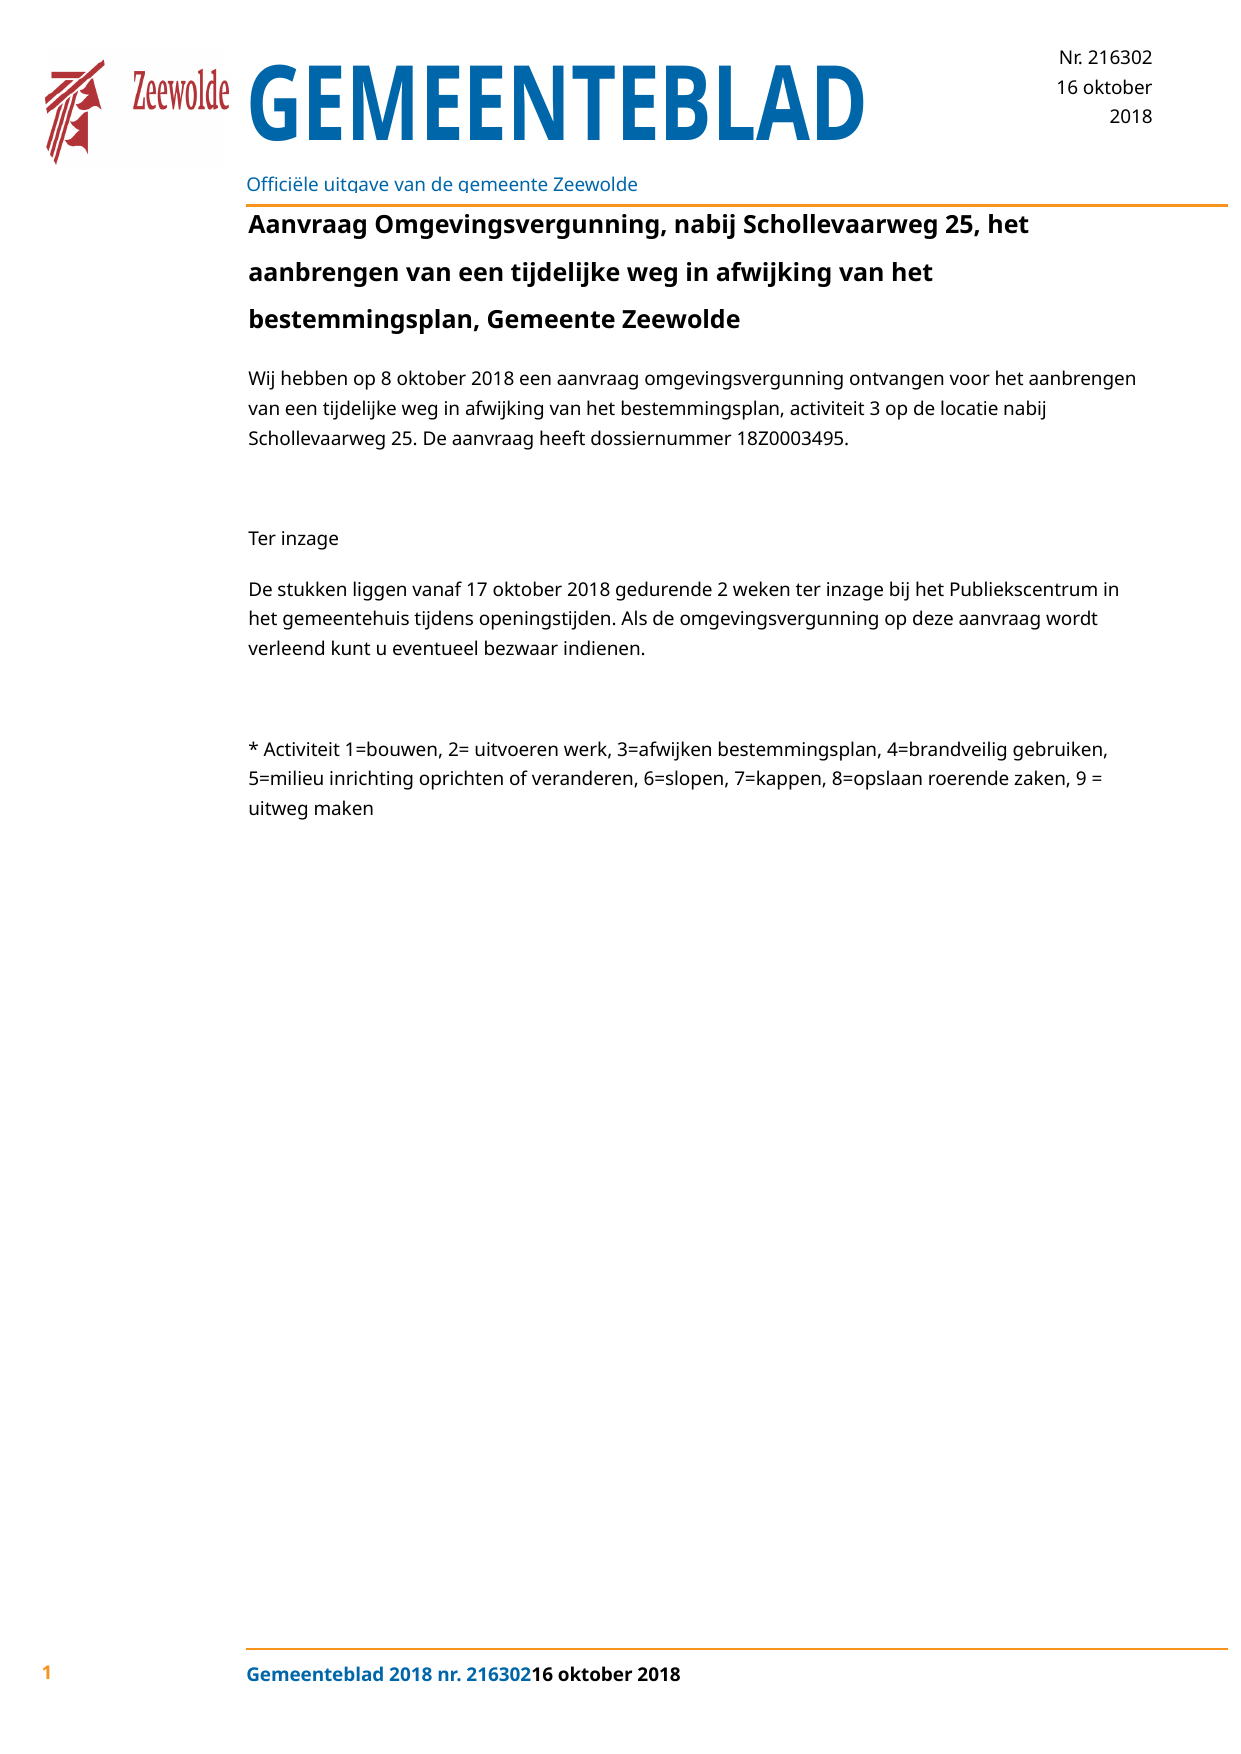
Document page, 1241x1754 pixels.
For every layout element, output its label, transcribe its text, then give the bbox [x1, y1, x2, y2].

text * Activiteit 1=bouwen, 2= uitvoeren werk, 3=afwijken bestemmingsplan, 4=brandveilig gebruiken, 5=milieu inrichting oprichten of veranderen, 6=slopen, 7=kappen, 8=opslaan roerende zaken, 9 = uitweg maken [248, 736, 1152, 821]
text Wij hebben op 8 oktober 2018 een aanvraag omgevingsvergunning ontvangen voor het aanbrengen van een tijdelijke weg in afwijking van het bestemmingsplan, activiteit 3 op de locatie nabij Schollevaarweg 25. De aanvraag heeft dossiernummer 18Z0003495. [248, 366, 1152, 450]
text Aanvraag Omgevingsvergunning, nabij Schollevaarweg 25, het aanbrengen van een tijdelijke weg in afwijking van het bestemmingsplan, Gemeente Zeewolde [248, 207, 1152, 336]
text De stukken liggen vanaf 17 oktober 2018 gedurende 2 weken ter inzage bij het Publiekscentrum in het gemeentehuis tijdens openingstijden. Als de omgevingsvergunning op deze aanvraag wordt verleend kunt u eventueel bezwaar indienen. [248, 576, 1152, 661]
text Ter inzage [248, 526, 1152, 551]
picture [41, 47, 231, 172]
